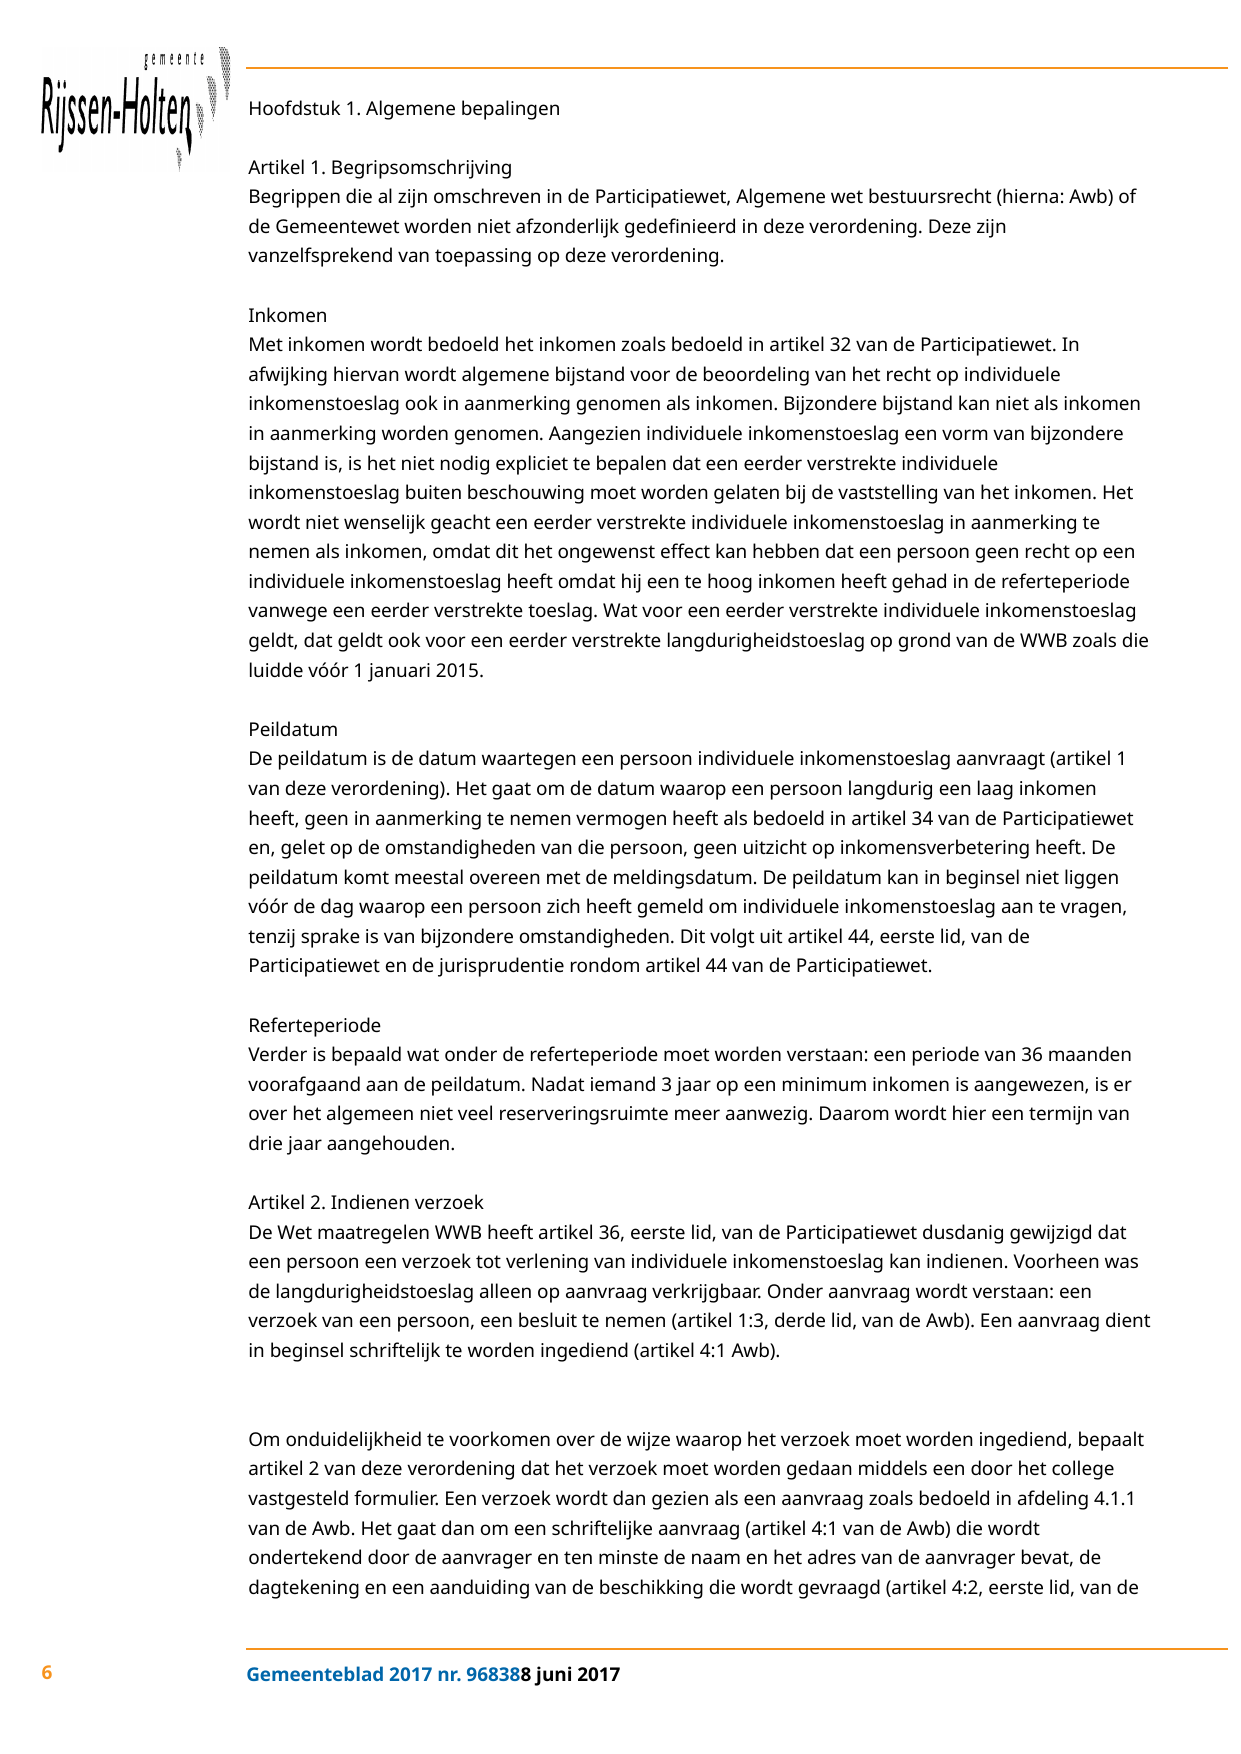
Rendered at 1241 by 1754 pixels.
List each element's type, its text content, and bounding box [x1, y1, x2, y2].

picture [41, 47, 231, 172]
text De Wet maatregelen WWB heeft artikel 36, eerste lid, van de Participatiewet dusdanig gewijzigd dat een persoon een verzoek tot verlening van individuele inkomenstoeslag kan indienen. Voorheen was de langdurigheidstoeslag alleen op aanvraag verkrijgbaar. Onder aanvraag wordt verstaan: een verzoek van een persoon, een besluit te nemen (artikel 1:3, derde lid, van de Awb). Een aanvraag dient in beginsel schriftelijk te worden ingediend (artikel 4:1 Awb). [248, 1219, 1152, 1363]
text Artikel 1. Begripsomschrijving [248, 154, 1152, 180]
text Inkomen [248, 302, 1152, 328]
text Verder is bepaald wat onder de referteperiode moet worden verstaan: een periode van 36 maanden voorafgaand aan de peildatum. Nadat iemand 3 jaar op een minimum inkomen is aangewezen, is er over het algemeen niet veel reserveringsruimte meer aanwezig. Daarom wordt hier een termijn van drie jaar aangehouden. [248, 1041, 1152, 1156]
text Met inkomen wordt bedoeld het inkomen zoals bedoeld in artikel 32 van de Participatiewet. In afwijking hiervan wordt algemene bijstand voor de beoordeling van het recht op individuele inkomenstoeslag ook in aanmerking genomen als inkomen. Bijzondere bijstand kan niet als inkomen in aanmerking worden genomen. Aangezien individuele inkomenstoeslag een vorm van bijzondere bijstand is, is het niet nodig expliciet te bepalen dat een eerder verstrekte individuele inkomenstoeslag buiten beschouwing moet worden gelaten bij de vaststelling van het inkomen. Het wordt niet wenselijk geacht een eerder verstrekte individuele inkomenstoeslag in aanmerking te nemen als inkomen, omdat dit het ongewenst effect kan hebben dat een persoon geen recht op een individuele inkomenstoeslag heeft omdat hij een te hoog inkomen heeft gehad in de referteperiode vanwege een eerder verstrekte toeslag. Wat voor een eerder verstrekte individuele inkomenstoeslag geldt, dat geldt ook voor een eerder verstrekte langdurigheidstoeslag op grond van de WWB zoals die luidde vóór 1 januari 2015. [248, 331, 1152, 683]
text Hoofdstuk 1. Algemene bepalingen [248, 95, 1152, 121]
text De peildatum is de datum waartegen een persoon individuele inkomenstoeslag aanvraagt (artikel 1 van deze verordening). Het gaat om de datum waarop een persoon langdurig een laag inkomen heeft, geen in aanmerking te nemen vermogen heeft als bedoeld in artikel 34 van de Participatiewet en, gelet op de omstandigheden van die persoon, geen uitzicht op inkomensverbetering heeft. De peildatum komt meestal overeen met de meldingsdatum. De peildatum kan in beginsel niet liggen vóór de dag waarop een persoon zich heeft gemeld om individuele inkomenstoeslag aan te vragen, tenzij sprake is van bijzondere omstandigheden. Dit volgt uit artikel 44, eerste lid, van de Participatiewet en de jurisprudentie rondom artikel 44 van de Participatiewet. [248, 746, 1152, 978]
text Peildatum [248, 716, 1152, 742]
text Om onduidelijkheid te voorkomen over de wijze waarop het verzoek moet worden ingediend, bepaalt artikel 2 van deze verordening dat het verzoek moet worden gedaan middels een door het college vastgesteld formulier. Een verzoek wordt dan gezien als een aanvraag zoals bedoeld in afdeling 4.1.1 van de Awb. Het gaat dan om een schriftelijke aanvraag (artikel 4:1 van de Awb) die wordt ondertekend door de aanvrager en ten minste de naam en het adres van de aanvrager bevat, de dagtekening en een aanduiding van de beschikking die wordt gevraagd (artikel 4:2, eerste lid, van de [248, 1426, 1152, 1600]
text Artikel 2. Indienen verzoek [248, 1189, 1152, 1215]
text Referteperiode [248, 1012, 1152, 1038]
text Begrippen die al zijn omschreven in de Participatiewet, Algemene wet bestuursrecht (hierna: Awb) of de Gemeentewet worden niet afzonderlijk gedefinieerd in deze verordening. Deze zijn vanzelfsprekend van toepassing op deze verordening. [248, 183, 1152, 268]
